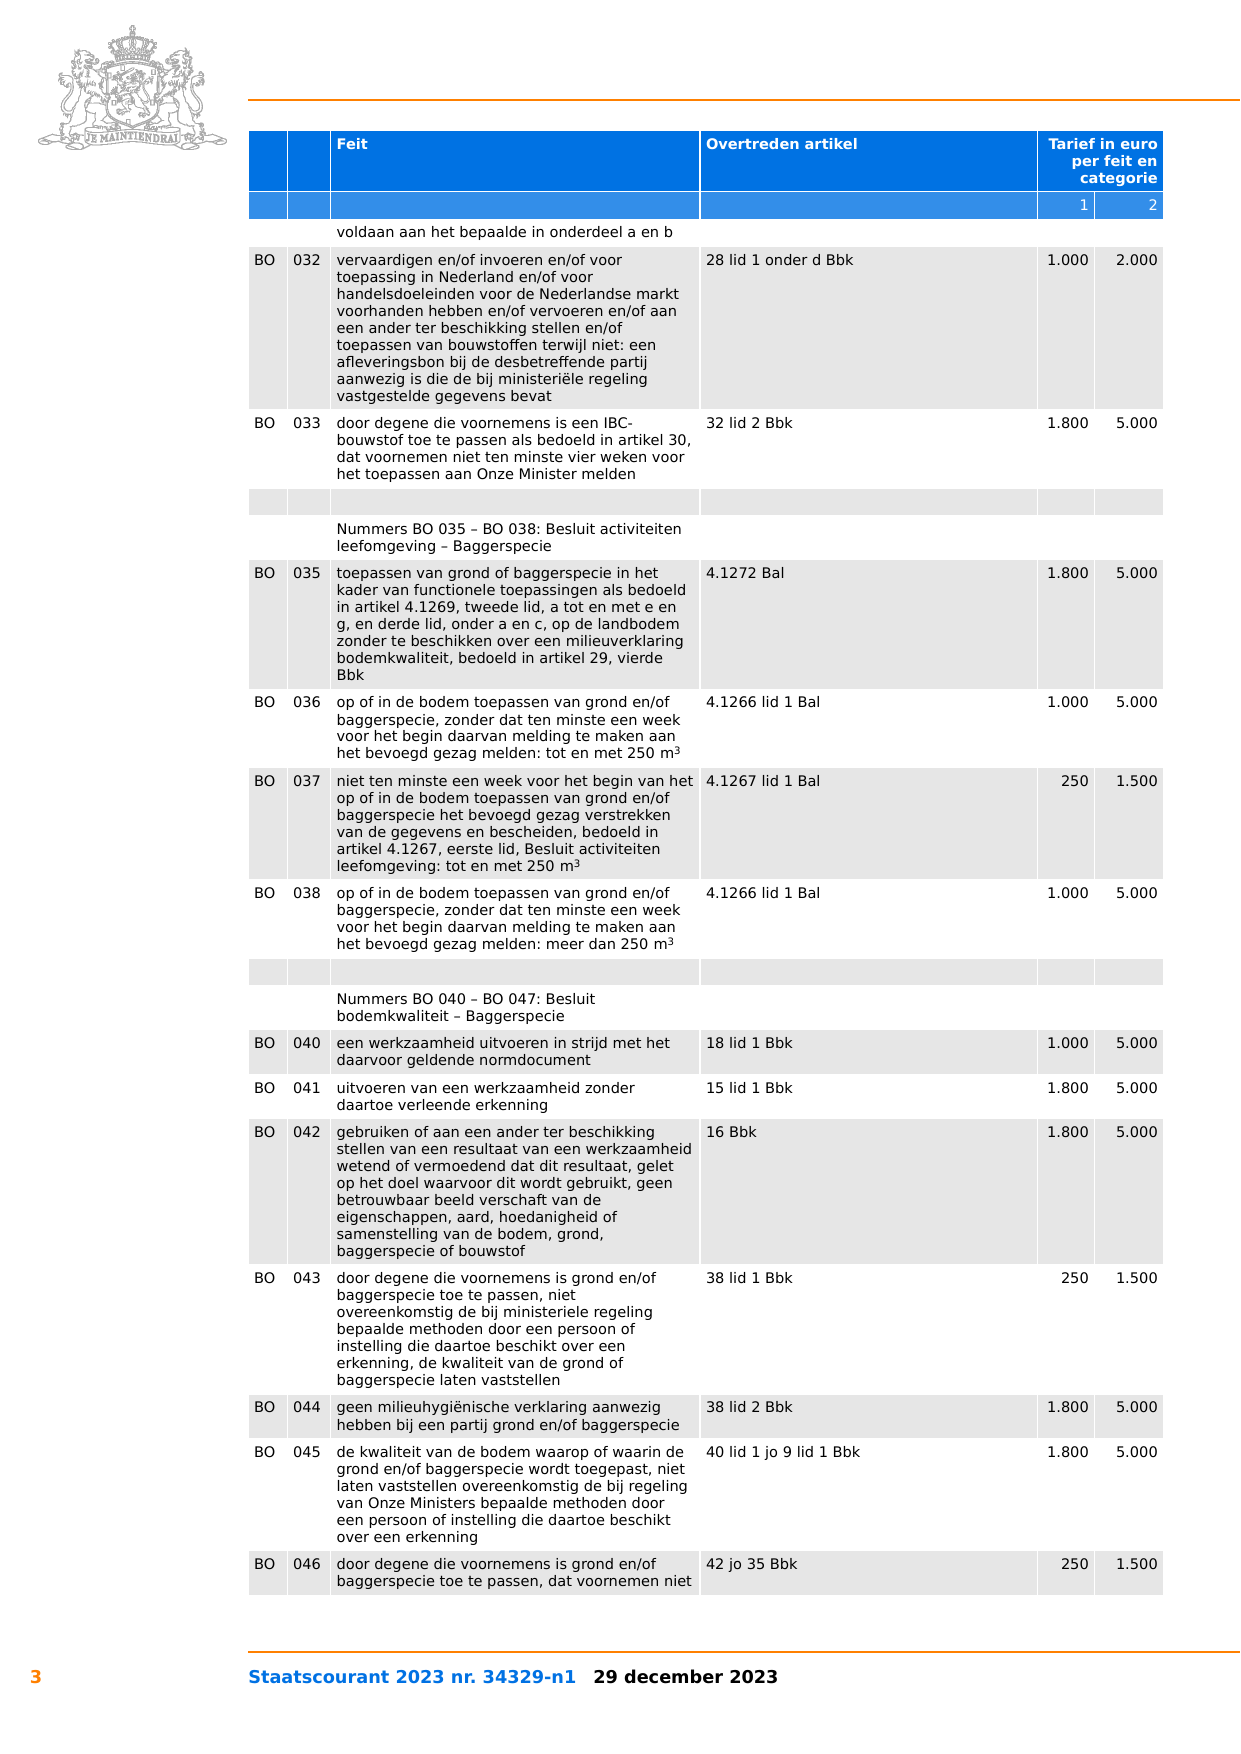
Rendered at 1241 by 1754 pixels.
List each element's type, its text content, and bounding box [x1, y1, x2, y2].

table_cell [331, 959, 699, 985]
table_cell 42 jo 35 Bbk [701, 1551, 1037, 1595]
table_cell [249, 959, 287, 985]
table_cell 043 [288, 1265, 330, 1394]
table_cell 4.1266 lid 1 Bal [701, 690, 1037, 767]
table_cell 1.000 [1038, 1030, 1094, 1074]
table_cell [701, 489, 1037, 515]
table_cell 2 [1095, 192, 1163, 219]
table_cell [331, 192, 699, 219]
table_cell [1038, 516, 1094, 559]
table_cell Nummers BO 035 – BO 038: Besluit activiteiten leefomgeving – Baggerspecie [331, 516, 699, 559]
table_cell op of in de bodem toepassen van grond en/of baggerspecie, zonder dat ten minste een week voor het begin daarvan melding te maken aan het bevoegd gezag melden: tot en met 250 m3 [331, 690, 699, 767]
picture [38, 25, 227, 150]
table_cell 250 [1038, 768, 1094, 879]
table_cell 4.1266 lid 1 Bal [701, 880, 1037, 958]
table_cell BO [249, 768, 287, 879]
table_cell 038 [288, 880, 330, 958]
table_cell 18 lid 1 Bbk [701, 1030, 1037, 1074]
table_cell voldaan aan het bepaalde in onderdeel a en b [331, 220, 699, 246]
table_cell 041 [288, 1075, 330, 1118]
table_cell 045 [288, 1439, 330, 1550]
table_cell 1.000 [1038, 690, 1094, 767]
table_cell 2.000 [1095, 247, 1163, 409]
table_cell 5.000 [1095, 690, 1163, 767]
table_cell 1.500 [1095, 768, 1163, 879]
table_cell 1.800 [1038, 560, 1094, 689]
table_cell 250 [1038, 1265, 1094, 1394]
table_cell [1095, 220, 1163, 246]
table_cell [288, 986, 330, 1029]
table_cell toepassen van grond of baggerspecie in het kader van functionele toepassingen als bedoeld in artikel 4.1269, tweede lid, a tot en met e en g, en derde lid, onder a en c, op de landbodem zonder te beschikken over een milieuverklaring bodemkwaliteit, bedoeld in artikel 29, vierde Bbk [331, 560, 699, 689]
table_cell [1095, 489, 1163, 515]
table_header Tarief in euro per feit en categorie [1038, 131, 1163, 191]
table_cell [288, 220, 330, 246]
table_cell [288, 489, 330, 515]
table_header [249, 131, 287, 191]
table_cell [1038, 220, 1094, 246]
table_cell BO [249, 560, 287, 689]
table_cell [288, 516, 330, 559]
table_cell BO [249, 410, 287, 488]
table_cell op of in de bodem toepassen van grond en/of baggerspecie, zonder dat ten minste een week voor het begin daarvan melding te maken aan het bevoegd gezag melden: meer dan 250 m3 [331, 880, 699, 958]
table_cell [1095, 959, 1163, 985]
table_cell de kwaliteit van de bodem waarop of waarin de grond en/of baggerspecie wordt toegepast, niet laten vaststellen overeenkomstig de bij regeling van Onze Ministers bepaalde methoden door een persoon of instelling die daartoe beschikt over een erkenning [331, 1439, 699, 1550]
table_cell 5.000 [1095, 1075, 1163, 1118]
table_cell [331, 489, 699, 515]
table_cell 040 [288, 1030, 330, 1074]
table_cell 1.800 [1038, 1119, 1094, 1264]
table_cell 38 lid 1 Bbk [701, 1265, 1037, 1394]
table_cell 044 [288, 1395, 330, 1438]
table_cell BO [249, 1439, 287, 1550]
table_cell 035 [288, 560, 330, 689]
table_cell 032 [288, 247, 330, 409]
table_cell 4.1272 Bal [701, 560, 1037, 689]
table_cell 1.800 [1038, 410, 1094, 488]
table_cell [1038, 959, 1094, 985]
table_header Feit [331, 131, 699, 191]
table_header Overtreden artikel [701, 131, 1037, 191]
table_cell 1.000 [1038, 880, 1094, 958]
table_cell 5.000 [1095, 1119, 1163, 1264]
table_cell 1.500 [1095, 1265, 1163, 1394]
table_cell 32 lid 2 Bbk [701, 410, 1037, 488]
table_cell Nummers BO 040 – BO 047: Besluit bodemkwaliteit – Baggerspecie [331, 986, 699, 1029]
table_cell 38 lid 2 Bbk [701, 1395, 1037, 1438]
table_cell 033 [288, 410, 330, 488]
table_cell [249, 986, 287, 1029]
table_cell BO [249, 247, 287, 409]
table_cell BO [249, 1119, 287, 1264]
table_cell [249, 192, 287, 219]
table_cell [701, 986, 1037, 1029]
table_cell 5.000 [1095, 1395, 1163, 1438]
table_cell 250 [1038, 1551, 1094, 1595]
table_cell [249, 220, 287, 246]
table_cell 1.000 [1038, 247, 1094, 409]
table_cell 1.500 [1095, 1551, 1163, 1595]
table_cell BO [249, 1395, 287, 1438]
table_cell 1 [1038, 192, 1094, 219]
table_cell 042 [288, 1119, 330, 1264]
table_cell 16 Bbk [701, 1119, 1037, 1264]
table_cell 40 lid 1 jo 9 lid 1 Bbk [701, 1439, 1037, 1550]
table_cell BO [249, 1265, 287, 1394]
table_cell BO [249, 690, 287, 767]
table_cell [288, 192, 330, 219]
table_cell [1038, 986, 1094, 1029]
table_cell [249, 516, 287, 559]
table_cell [701, 192, 1037, 219]
table_cell 28 lid 1 onder d Bbk [701, 247, 1037, 409]
table_cell niet ten minste een week voor het begin van het op of in de bodem toepassen van grond en/of baggerspecie het bevoegd gezag verstrekken van de gegevens en bescheiden, bedoeld in artikel 4.1267, eerste lid, Besluit activiteiten leefomgeving: tot en met 250 m3 [331, 768, 699, 879]
table_cell 036 [288, 690, 330, 767]
table_cell [1095, 516, 1163, 559]
table_cell 5.000 [1095, 880, 1163, 958]
table_cell 5.000 [1095, 410, 1163, 488]
table_cell [1095, 986, 1163, 1029]
table_cell 046 [288, 1551, 330, 1595]
table_cell door degene die voornemens is grond en/of baggerspecie toe te passen, niet overeenkomstig de bij ministeriele regeling bepaalde methoden door een persoon of instelling die daartoe beschikt over een erkenning, de kwaliteit van de grond of baggerspecie laten vaststellen [331, 1265, 699, 1394]
table_header [288, 131, 330, 191]
table_cell [701, 220, 1037, 246]
table_cell BO [249, 880, 287, 958]
table_cell geen milieuhygiënische verklaring aanwezig hebben bij een partij grond en/of baggerspecie [331, 1395, 699, 1438]
table_cell 5.000 [1095, 1439, 1163, 1550]
table_cell 1.800 [1038, 1439, 1094, 1550]
table_cell 5.000 [1095, 560, 1163, 689]
table_cell door degene die voornemens is een IBC-bouwstof toe te passen als bedoeld in artikel 30, dat voornemen niet ten minste vier weken voor het toepassen aan Onze Minister melden [331, 410, 699, 488]
table_cell [288, 959, 330, 985]
table_cell [249, 489, 287, 515]
table_cell door degene die voornemens is grond en/of baggerspecie toe te passen, dat voornemen niet [331, 1551, 699, 1595]
table_cell [701, 959, 1037, 985]
table_cell 5.000 [1095, 1030, 1163, 1074]
table_cell [701, 516, 1037, 559]
table_cell 15 lid 1 Bbk [701, 1075, 1037, 1118]
table_cell 1.800 [1038, 1075, 1094, 1118]
table_cell BO [249, 1030, 287, 1074]
table_cell 1.800 [1038, 1395, 1094, 1438]
table_cell uitvoeren van een werkzaamheid zonder daartoe verleende erkenning [331, 1075, 699, 1118]
table_cell BO [249, 1551, 287, 1595]
table_cell 037 [288, 768, 330, 879]
table_cell vervaardigen en/of invoeren en/of voor toepassing in Nederland en/of voor handelsdoeleinden voor de Nederlandse markt voorhanden hebben en/of vervoeren en/of aan een ander ter beschikking stellen en/of toepassen van bouwstoffen terwijl niet: een afleveringsbon bij de desbetreffende partij aanwezig is die de bij ministeriële regeling vastgestelde gegevens bevat [331, 247, 699, 409]
table_cell [1038, 489, 1094, 515]
table_cell gebruiken of aan een ander ter beschikking stellen van een resultaat van een werkzaamheid wetend of vermoedend dat dit resultaat, gelet op het doel waarvoor dit wordt gebruikt, geen betrouwbaar beeld verschaft van de eigenschappen, aard, hoedanigheid of samenstelling van de bodem, grond, baggerspecie of bouwstof [331, 1119, 699, 1264]
table_cell 4.1267 lid 1 Bal [701, 768, 1037, 879]
table_cell een werkzaamheid uitvoeren in strijd met het daarvoor geldende normdocument [331, 1030, 699, 1074]
table_cell BO [249, 1075, 287, 1118]
